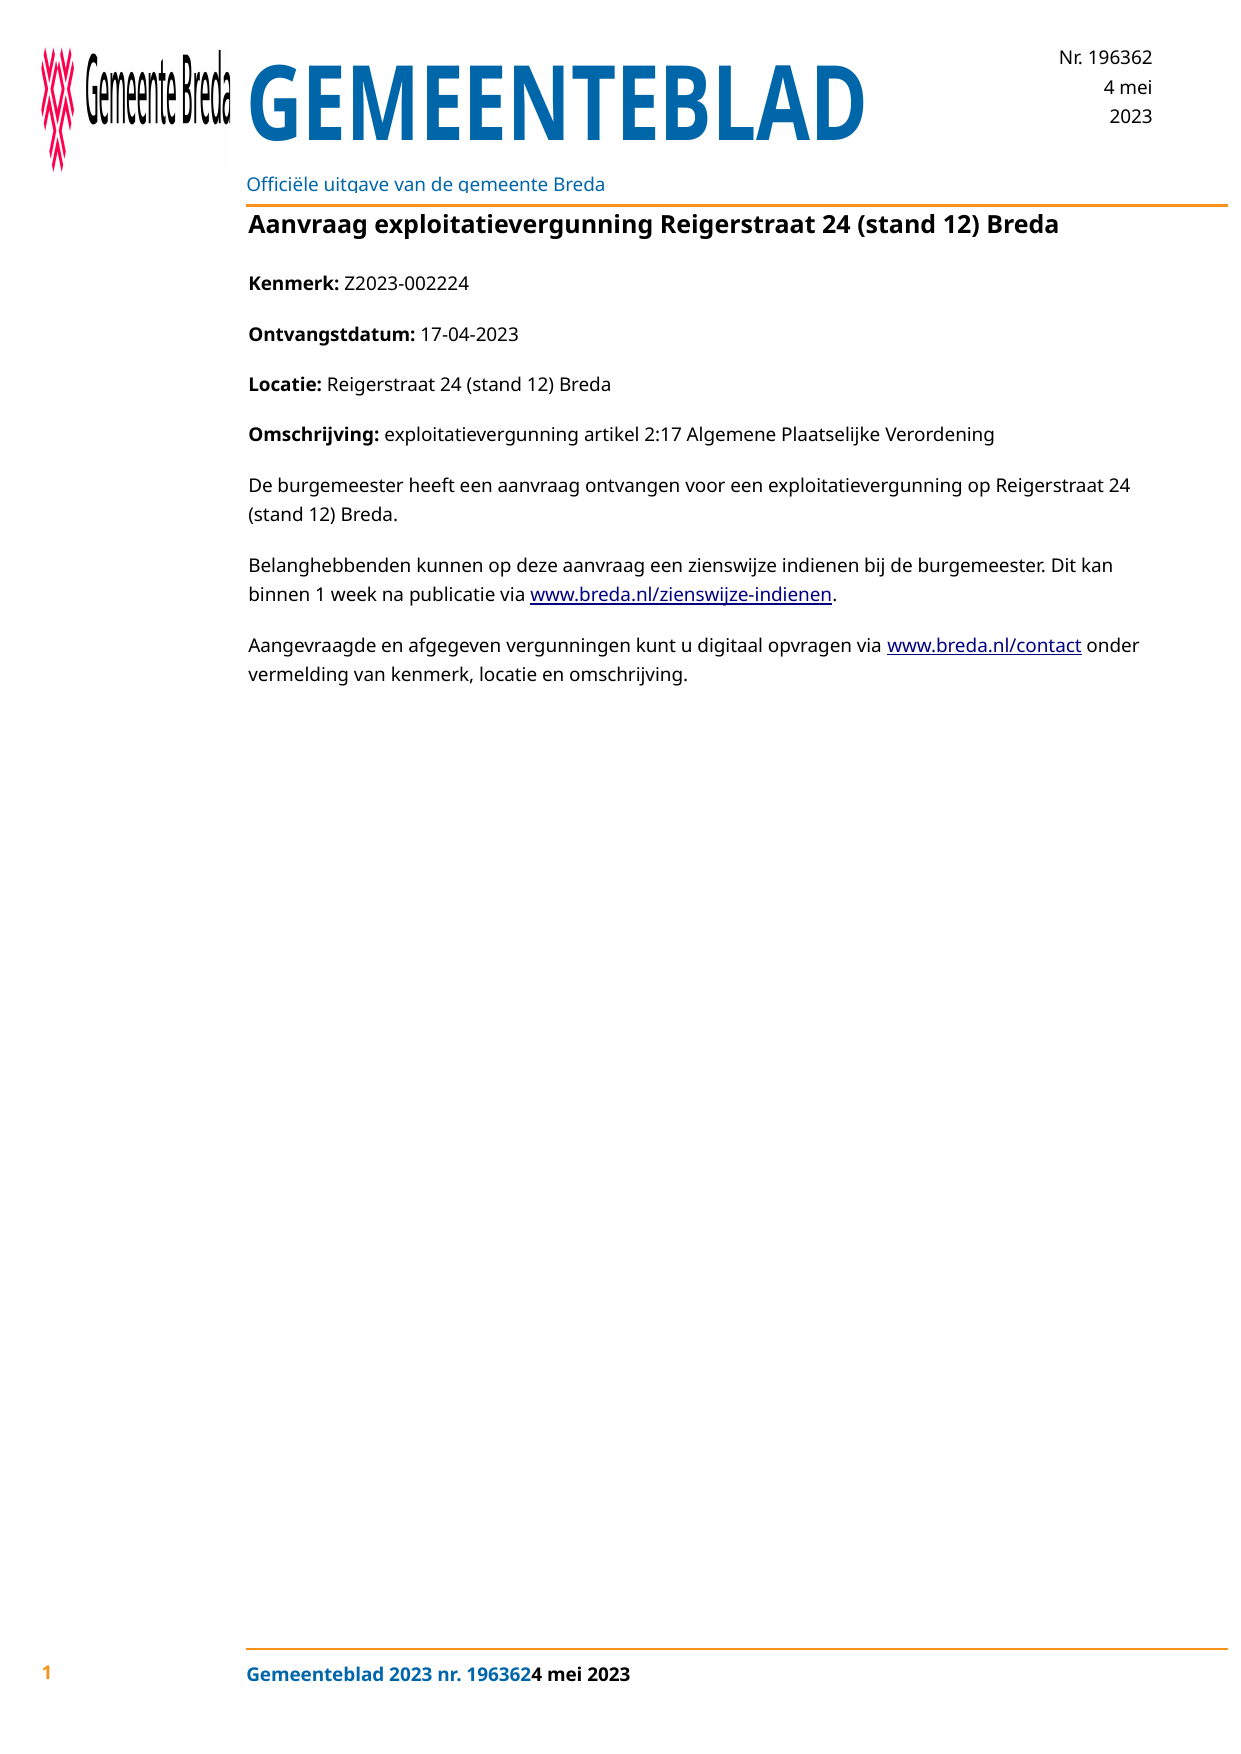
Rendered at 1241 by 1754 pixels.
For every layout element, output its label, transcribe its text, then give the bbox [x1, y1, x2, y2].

text Kenmerk: Z2023-002224 [248, 270, 1152, 296]
picture [41, 47, 231, 172]
text Omschrijving: exploitatievergunning artikel 2:17 Algemene Plaatselijke Verordening [248, 422, 1152, 447]
text Ontvangstdatum: 17-04-2023 [248, 321, 1152, 346]
text Aanvraag exploitatievergunning Reigerstraat 24 (stand 12) Breda [248, 207, 1152, 241]
text De burgemeester heeft een aanvraag ontvangen voor een exploitatievergunning op Reigerstraat 24 (stand 12) Breda. [248, 472, 1152, 527]
text Belanghebbenden kunnen op deze aanvraag een zienswijze indienen bij de burgemeester. Dit kan binnen 1 week na publicatie via www.breda.nl/zienswijze-indienen. [248, 552, 1152, 607]
text Locatie: Reigerstraat 24 (stand 12) Breda [248, 371, 1152, 397]
text Aangevraagde en afgegeven vergunningen kunt u digitaal opvragen via www.breda.nl/contact onder vermelding van kenmerk, locatie en omschrijving. [248, 632, 1152, 687]
